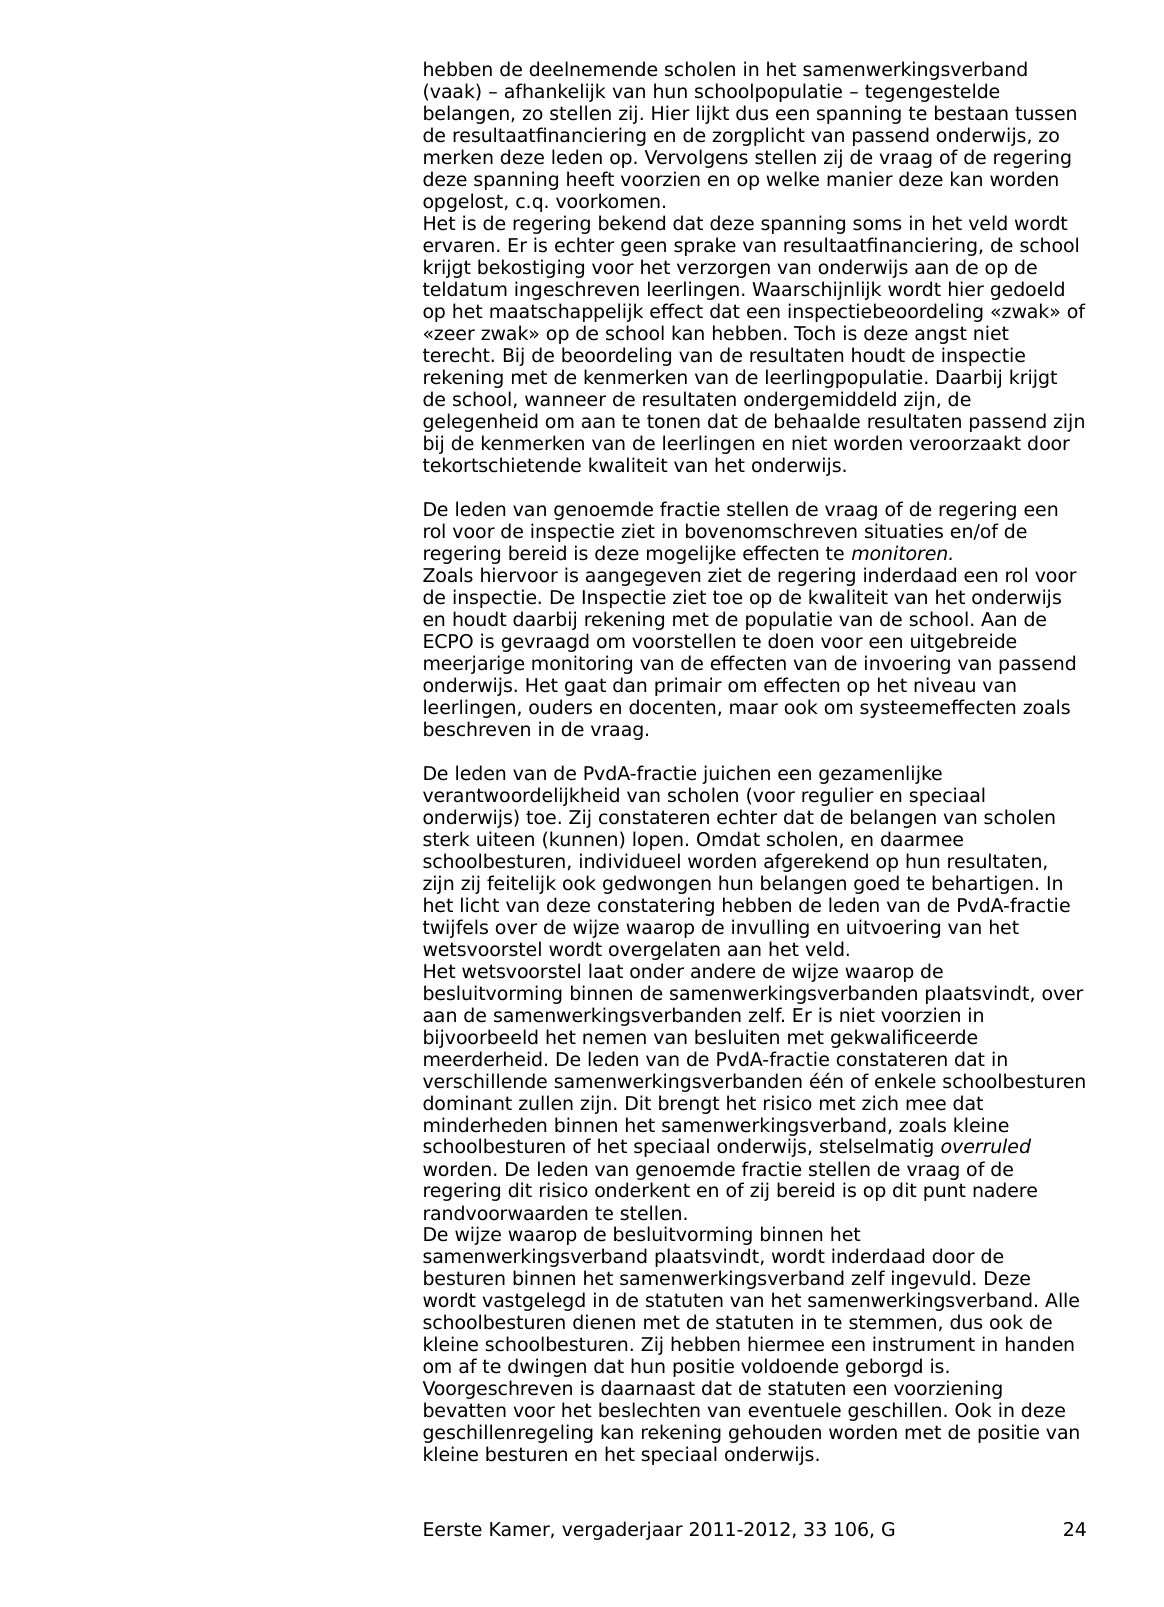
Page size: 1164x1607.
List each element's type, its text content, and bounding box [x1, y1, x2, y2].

text De wijze waarop de besluitvorming binnen het samenwerkingsverband plaatsvindt, wordt inderdaad door de besturen binnen het samenwerkingsverband zelf ingevuld. Deze wordt vastgelegd in de statuten van het samenwerkingsverband. Alle schoolbesturen dienen met de statuten in te stemmen, dus ook de kleine schoolbesturen. Zij hebben hiermee een instrument in handen om af te dwingen dat hun positie voldoende geborgd is. Voorgeschreven is daarnaast dat de statuten een voorziening bevatten voor het beslechten van eventuele geschillen. Ook in deze geschillenregeling kan rekening gehouden worden met de positie van kleine besturen en het speciaal onderwijs. [422, 1224, 1087, 1466]
text De leden van genoemde fractie stellen de vraag of de regering een rol voor de inspectie ziet in bovenomschreven situaties en/of de regering bereid is deze mogelijke effecten te monitoren. [422, 499, 1087, 565]
text Zoals hiervoor is aangegeven ziet de regering inderdaad een rol voor de inspectie. De Inspectie ziet toe op de kwaliteit van het onderwijs en houdt daarbij rekening met de populatie van de school. Aan de ECPO is gevraagd om voorstellen te doen voor een uitgebreide meerjarige monitoring van de effecten van de invoering van passend onderwijs. Het gaat dan primair om effecten op het niveau van leerlingen, ouders en docenten, maar ook om systeemeffecten zoals beschreven in de vraag. [422, 565, 1087, 741]
text Het is de regering bekend dat deze spanning soms in het veld wordt ervaren. Er is echter geen sprake van resultaatfinanciering, de school krijgt bekostiging voor het verzorgen van onderwijs aan de op de teldatum ingeschreven leerlingen. Waarschijnlijk wordt hier gedoeld op het maatschappelijk effect dat een inspectiebeoordeling «zwak» of «zeer zwak» op de school kan hebben. Toch is deze angst niet terecht. Bij de beoordeling van de resultaten houdt de inspectie rekening met de kenmerken van de leerlingpopulatie. Daarbij krijgt de school, wanneer de resultaten ondergemiddeld zijn, de gelegenheid om aan te tonen dat de behaalde resultaten passend zijn bij de kenmerken van de leerlingen en niet worden veroorzaakt door tekortschietende kwaliteit van het onderwijs. [422, 213, 1087, 477]
text hebben de deelnemende scholen in het samenwerkingsverband (vaak) – afhankelijk van hun schoolpopulatie – tegengestelde belangen, zo stellen zij. Hier lijkt dus een spanning te bestaan tussen de resultaatfinanciering en de zorgplicht van passend onderwijs, zo merken deze leden op. Vervolgens stellen zij de vraag of de regering deze spanning heeft voorzien en op welke manier deze kan worden opgelost, c.q. voorkomen. [422, 59, 1087, 213]
text Het wetsvoorstel laat onder andere de wijze waarop de besluitvorming binnen de samenwerkingsverbanden plaatsvindt, over aan de samenwerkingsverbanden zelf. Er is niet voorzien in bijvoorbeeld het nemen van besluiten met gekwalificeerde meerderheid. De leden van de PvdA-fractie constateren dat in verschillende samenwerkingsverbanden één of enkele schoolbesturen dominant zullen zijn. Dit brengt het risico met zich mee dat minderheden binnen het samenwerkingsverband, zoals kleine schoolbesturen of het speciaal onderwijs, stelselmatig overruled worden. De leden van genoemde fractie stellen de vraag of de regering dit risico onderkent en of zij bereid is op dit punt nadere randvoorwaarden te stellen. [422, 961, 1087, 1224]
text De leden van de PvdA-fractie juichen een gezamenlijke verantwoordelijkheid van scholen (voor regulier en speciaal onderwijs) toe. Zij constateren echter dat de belangen van scholen sterk uiteen (kunnen) lopen. Omdat scholen, en daarmee schoolbesturen, individueel worden afgerekend op hun resultaten, zijn zij feitelijk ook gedwongen hun belangen goed te behartigen. In het licht van deze constatering hebben de leden van de PvdA-fractie twijfels over de wijze waarop de invulling en uitvoering van het wetsvoorstel wordt overgelaten aan het veld. [422, 763, 1087, 961]
